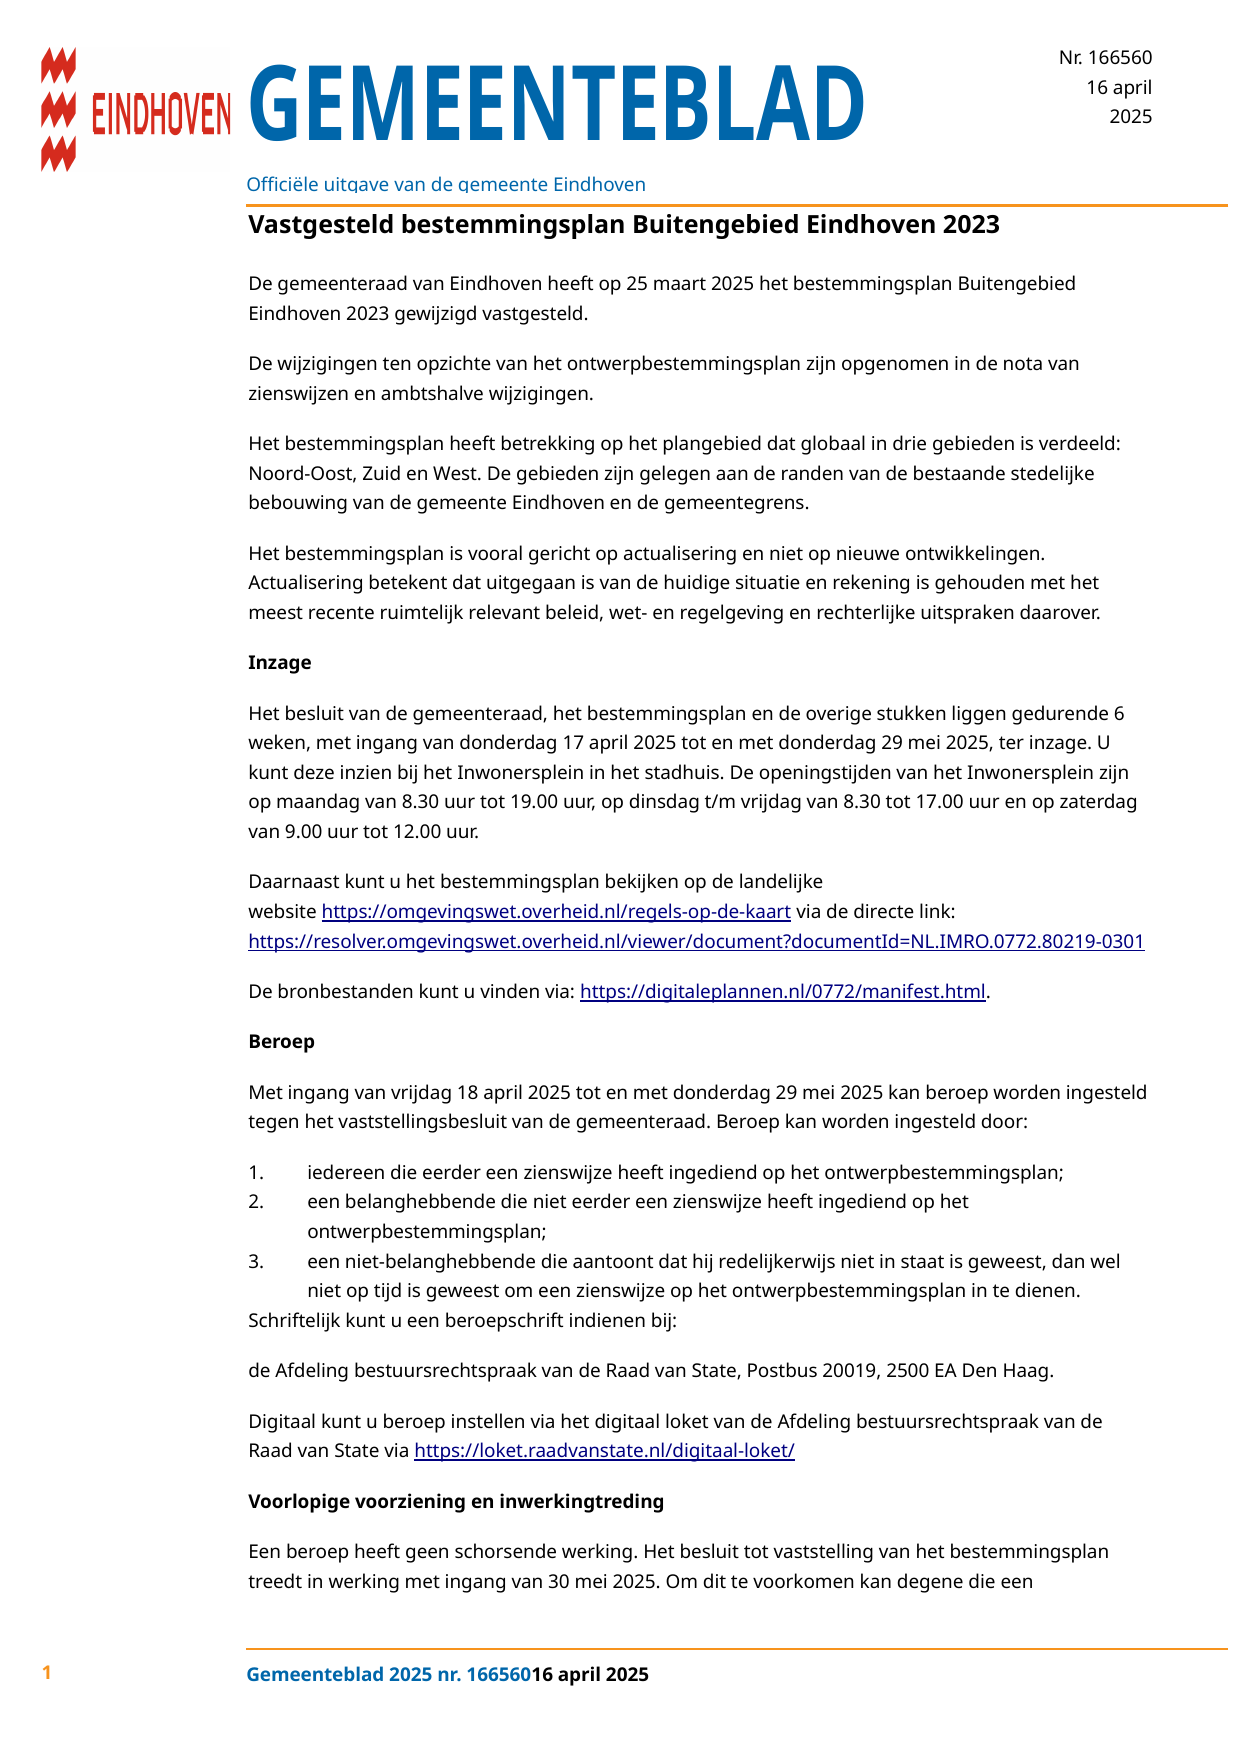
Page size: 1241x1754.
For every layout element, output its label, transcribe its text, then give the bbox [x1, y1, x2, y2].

text Digitaal kunt u beroep instellen via het digitaal loket van de Afdeling bestuursrechtspraak van de Raad van State via https://loket.raadvanstate.nl/digitaal-loket/ [248, 1408, 1152, 1463]
text Een beroep heeft geen schorsende werking. Het besluit tot vaststelling van het bestemmingsplan treedt in werking met ingang van 30 mei 2025. Om dit te voorkomen kan degene die een [248, 1538, 1152, 1593]
text De wijzigingen ten opzichte van het ontwerpbestemmingsplan zijn opgenomen in de nota van zienswijzen en ambtshalve wijzigingen. [248, 350, 1152, 406]
text Beroep [248, 1029, 1152, 1054]
text Schriftelijk kunt u een beroepschrift indienen bij: [248, 1307, 1152, 1333]
text Het bestemmingsplan is vooral gericht op actualisering en niet op nieuwe ontwikkelingen. Actualisering betekent dat uitgegaan is van de huidige situatie en rekening is gehouden met het meest recente ruimtelijk relevant beleid, wet- en regelgeving en rechterlijke uitspraken daarover. [248, 540, 1152, 625]
text Vastgesteld bestemmingsplan Buitengebied Eindhoven 2023 [248, 207, 1152, 241]
text Het besluit van de gemeenteraad, het bestemmingsplan en de overige stukken liggen gedurende 6 weken, met ingang van donderdag 17 april 2025 tot en met donderdag 29 mei 2025, ter inzage. U kunt deze inzien bij het Inwonersplein in het stadhuis. De openingstijden van het Inwonersplein zijn op maandag van 8.30 uur tot 19.00 uur, op dinsdag t/m vrijdag van 8.30 tot 17.00 uur en op zaterdag van 9.00 uur tot 12.00 uur. [248, 700, 1152, 844]
list iedereen die eerder een zienswijze heeft ingediend op het ontwerpbestemmingsplan; [248, 1159, 1152, 1185]
text Met ingang van vrijdag 18 april 2025 tot en met donderdag 29 mei 2025 kan beroep worden ingesteld tegen het vaststellingsbesluit van de gemeenteraad. Beroep kan worden ingesteld door: [248, 1079, 1152, 1134]
text Daarnaast kunt u het bestemmingsplan bekijken op de landelijke website https://omgevingswet.overheid.nl/regels-op-de-kaart via de directe link: https://resolver.omgevingswet.overheid.nl/viewer/document?documentId=NL.IMRO.0772.80219-0301 [248, 869, 1152, 953]
list een belanghebbende die niet eerder een zienswijze heeft ingediend op het ontwerpbestemmingsplan; [248, 1189, 1152, 1244]
list een niet-belanghebbende die aantoont dat hij redelijkerwijs niet in staat is geweest, dan wel niet op tijd is geweest om een zienswijze op het ontwerpbestemmingsplan in te dienen. [248, 1248, 1152, 1303]
text De gemeenteraad van Eindhoven heeft op 25 maart 2025 het bestemmingsplan Buitengebied Eindhoven 2023 gewijzigd vastgesteld. [248, 270, 1152, 326]
text Het bestemmingsplan heeft betrekking op het plangebied dat globaal in drie gebieden is verdeeld: Noord-Oost, Zuid en West. De gebieden zijn gelegen aan de randen van de bestaande stedelijke bebouwing van de gemeente Eindhoven en de gemeentegrens. [248, 430, 1152, 515]
text Voorlopige voorziening en inwerkingtreding [248, 1488, 1152, 1513]
text de Afdeling bestuursrechtspraak van de Raad van State, Postbus 20019, 2500 EA Den Haag. [248, 1357, 1152, 1383]
picture [41, 47, 231, 172]
text Inzage [248, 649, 1152, 675]
text De bronbestanden kunt u vinden via: https://digitaleplannen.nl/0772/manifest.html. [248, 978, 1152, 1004]
